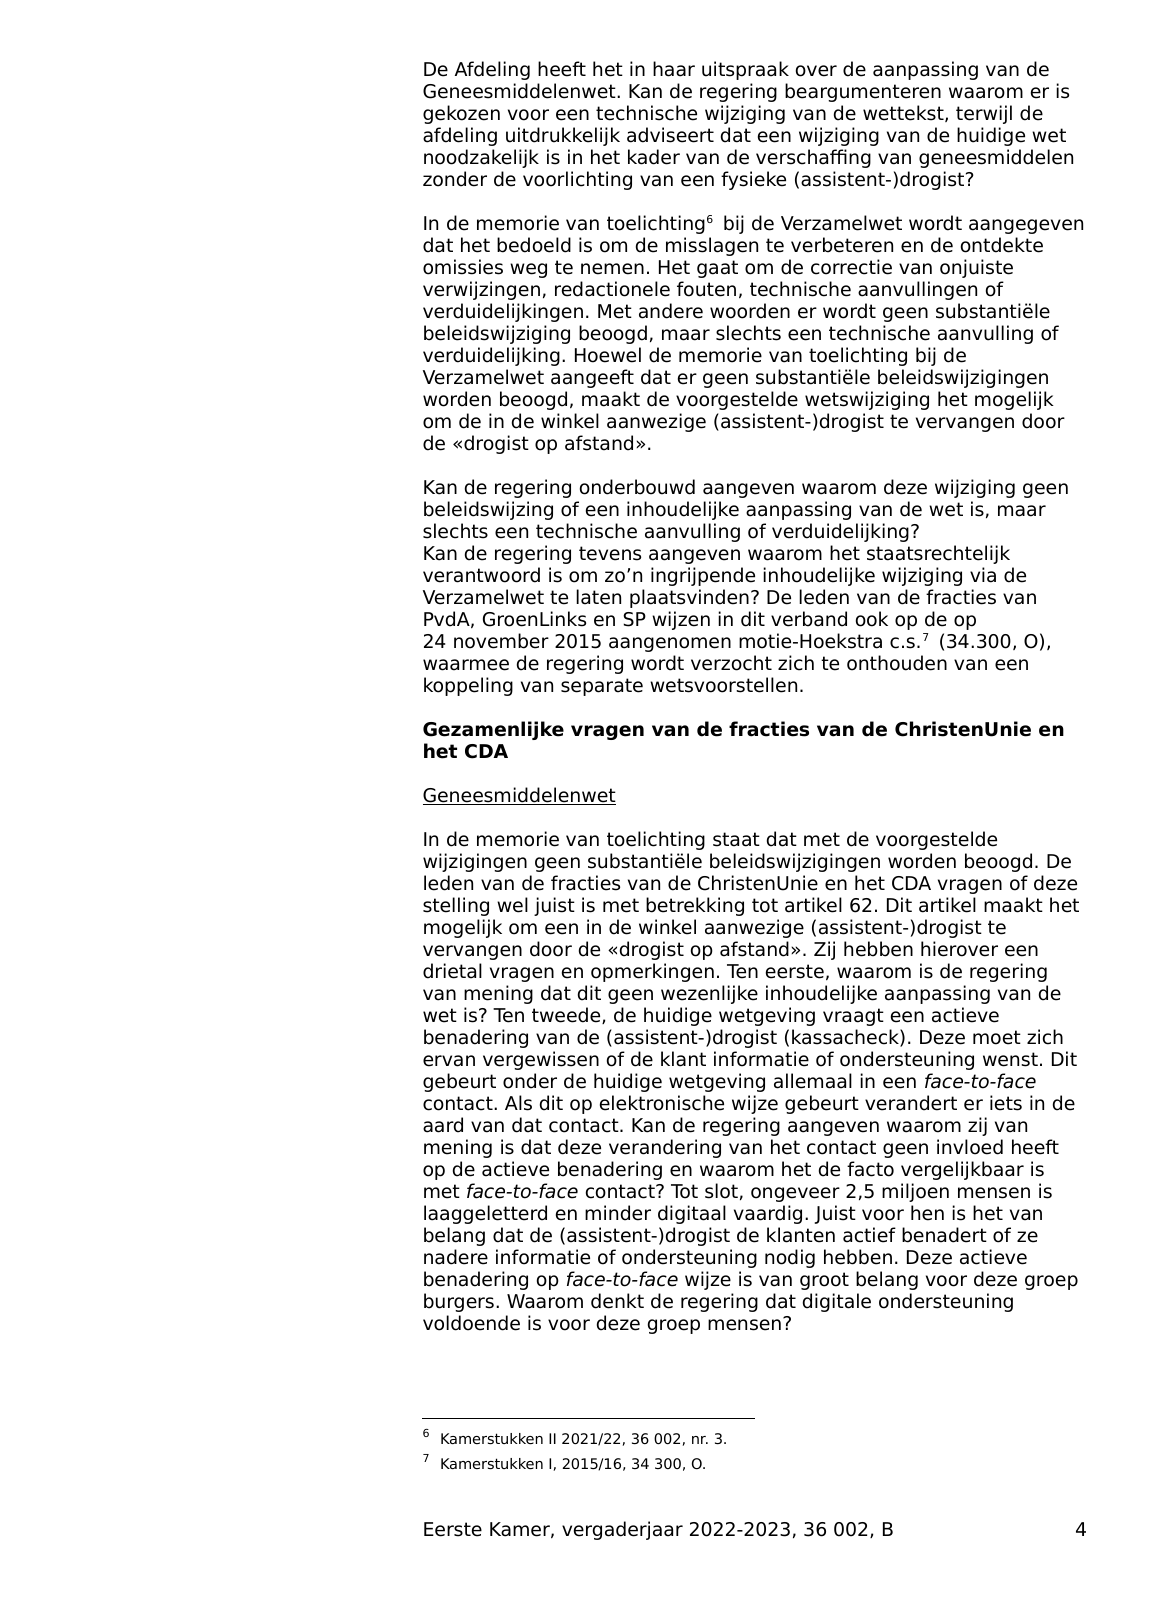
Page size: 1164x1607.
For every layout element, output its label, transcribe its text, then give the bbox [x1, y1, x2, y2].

text Kamerstukken II 2021/22, 36 002, nr. 3. [422, 1427, 1087, 1449]
text Kan de regering tevens aangeven waarom het staatsrechtelijk verantwoord is om zo’n ingrijpende inhoudelijke wijziging via de Verzamelwet te laten plaatsvinden? De leden van de fracties van PvdA, GroenLinks en SP wijzen in dit verband ook op de op 24 november 2015 aangenomen motie-Hoekstra c.s. (34.300, O), waarmee de regering wordt verzocht zich te onthouden van een koppeling van separate wetsvoorstellen. [422, 543, 1087, 697]
subtitle Gezamenlijke vragen van de fracties van de ChristenUnie en het CDA [422, 719, 1087, 763]
text Kamerstukken I, 2015/16, 34 300, O. [422, 1452, 1087, 1474]
text De Afdeling heeft het in haar uitspraak over de aanpassing van de Geneesmiddelenwet. Kan de regering beargumenteren waarom er is gekozen voor een technische wijziging van de wettekst, terwijl de afdeling uitdrukkelijk adviseert dat een wijziging van de huidige wet noodzakelijk is in het kader van de verschaffing van geneesmiddelen zonder de voorlichting van een fysieke (assistent-)drogist? [422, 59, 1087, 191]
subtitle Geneesmiddelenwet [422, 785, 1087, 807]
text In de memorie van toelichting bij de Verzamelwet wordt aangegeven dat het bedoeld is om de misslagen te verbeteren en de ontdekte omissies weg te nemen. Het gaat om de correctie van onjuiste verwijzingen, redactionele fouten, technische aanvullingen of verduidelijkingen. Met andere woorden er wordt geen substantiële beleidswijziging beoogd, maar slechts een technische aanvulling of verduidelijking. Hoewel de memorie van toelichting bij de Verzamelwet aangeeft dat er geen substantiële beleidswijzigingen worden beoogd, maakt de voorgestelde wetswijziging het mogelijk om de in de winkel aanwezige (assistent-)drogist te vervangen door de «drogist op afstand». [422, 213, 1087, 455]
text In de memorie van toelichting staat dat met de voorgestelde wijzigingen geen substantiële beleidswijzigingen worden beoogd. De leden van de fracties van de ChristenUnie en het CDA vragen of deze stelling wel juist is met betrekking tot artikel 62. Dit artikel maakt het mogelijk om een in de winkel aanwezige (assistent-)drogist te vervangen door de «drogist op afstand». Zij hebben hierover een drietal vragen en opmerkingen. Ten eerste, waarom is de regering van mening dat dit geen wezenlijke inhoudelijke aanpassing van de wet is? Ten tweede, de huidige wetgeving vraagt een actieve benadering van de (assistent-)drogist (kassacheck). Deze moet zich ervan vergewissen of de klant informatie of ondersteuning wenst. Dit gebeurt onder de huidige wetgeving allemaal in een face-to-face contact. Als dit op elektronische wijze gebeurt verandert er iets in de aard van dat contact. Kan de regering aangeven waarom zij van mening is dat deze verandering van het contact geen invloed heeft op de actieve benadering en waarom het de facto vergelijkbaar is met face-to-face contact? Tot slot, ongeveer 2,5 miljoen mensen is laaggeletterd en minder digitaal vaardig. Juist voor hen is het van belang dat de (assistent-)drogist de klanten actief benadert of ze nadere informatie of ondersteuning nodig hebben. Deze actieve benadering op face-to-face wijze is van groot belang voor deze groep burgers. Waarom denkt de regering dat digitale ondersteuning voldoende is voor deze groep mensen? [422, 829, 1087, 1335]
text Kan de regering onderbouwd aangeven waarom deze wijziging geen beleidswijzing of een inhoudelijke aanpassing van de wet is, maar slechts een technische aanvulling of verduidelijking? [422, 477, 1087, 543]
